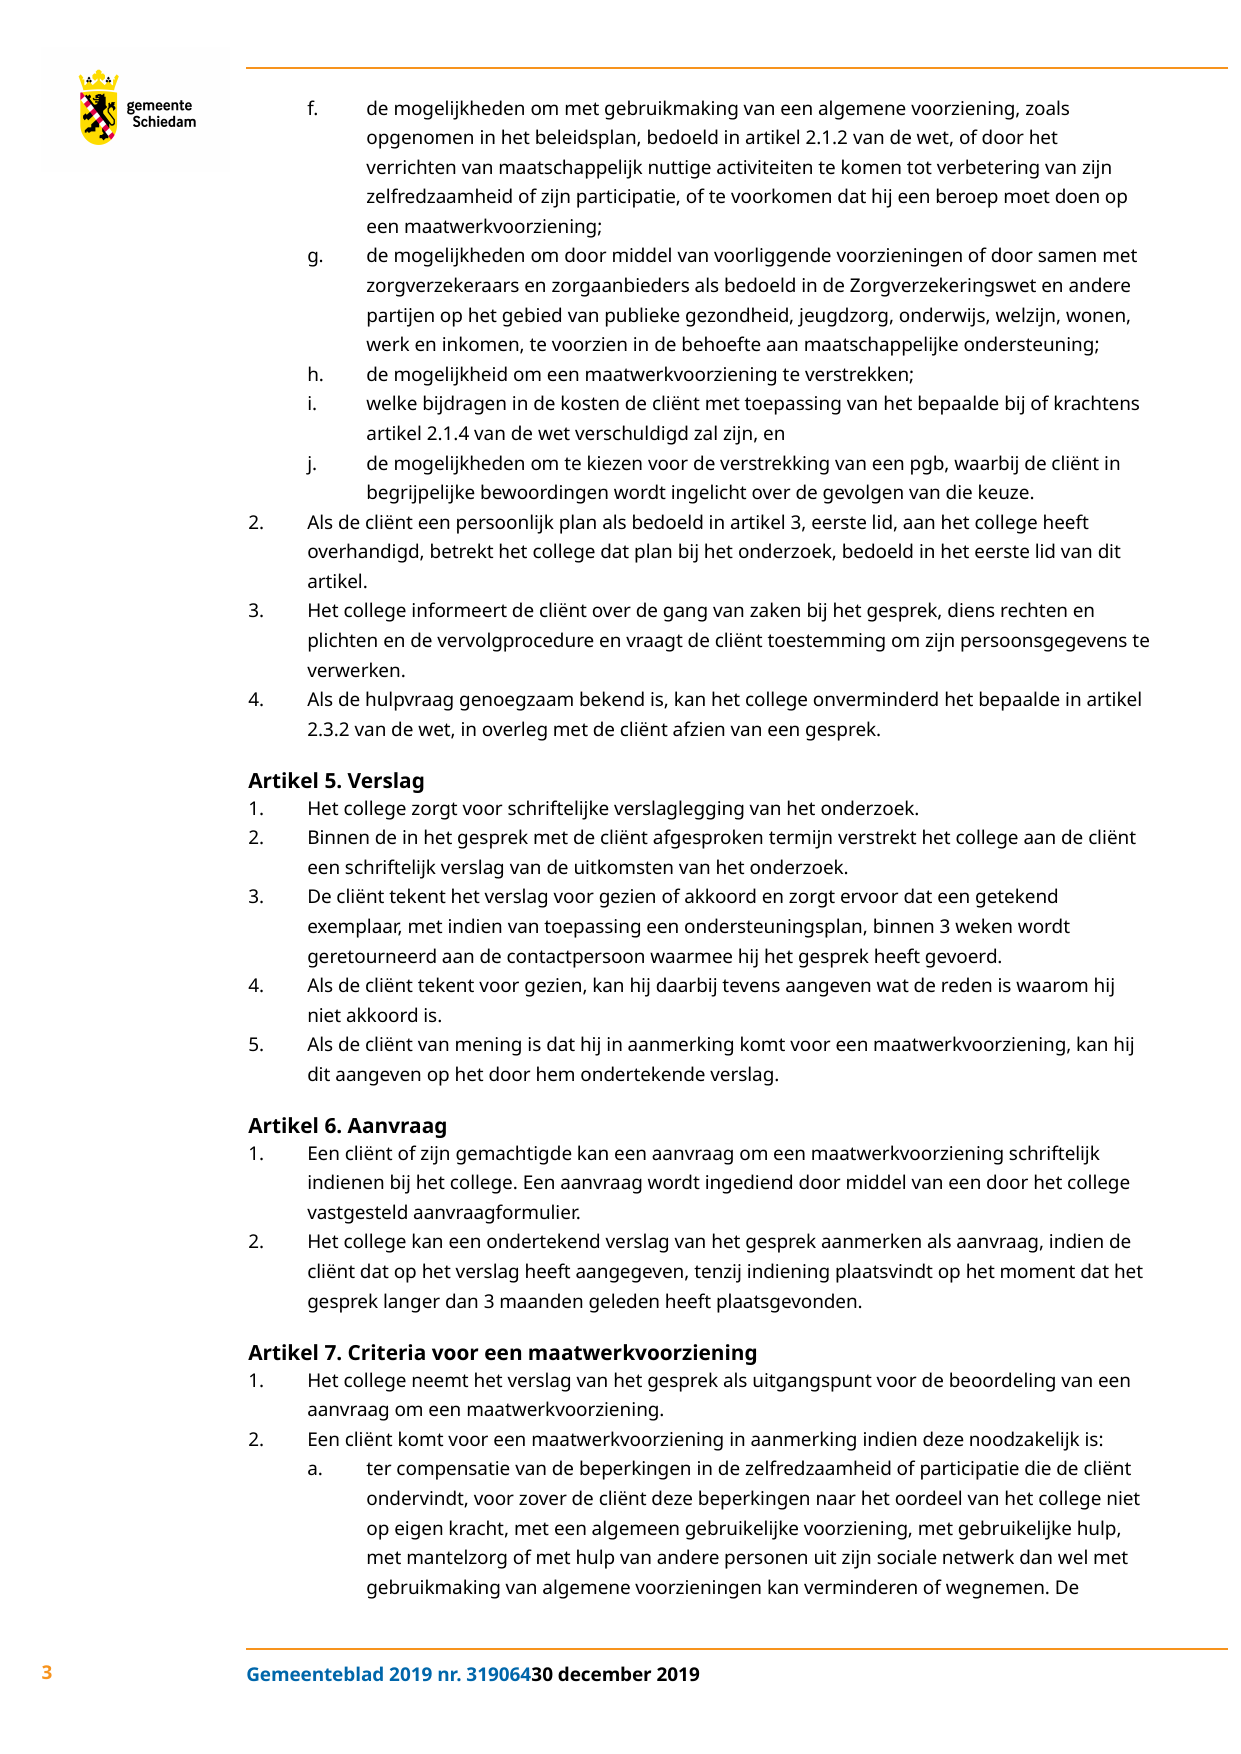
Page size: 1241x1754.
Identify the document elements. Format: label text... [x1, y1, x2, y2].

list welke bijdragen in de kosten de cliënt met toepassing van het bepaalde bij of krachtens artikel 2.1.4 van de wet verschuldigd zal zijn, en [307, 391, 1152, 446]
list Een cliënt of zijn gemachtigde kan een aanvraag om een maatwerkvoorziening schriftelijk indienen bij het college. Een aanvraag wordt ingediend door middel van een door het college vastgesteld aanvraagformulier. [248, 1140, 1152, 1225]
list ter compensatie van de beperkingen in de zelfredzaamheid of participatie die de cliënt ondervindt, voor zover de cliënt deze beperkingen naar het oordeel van het college niet op eigen kracht, met een algemeen gebruikelijke voorziening, met gebruikelijke hulp, met mantelzorg of met hulp van andere personen uit zijn sociale netwerk dan wel met gebruikmaking van algemene voorzieningen kan verminderen of wegnemen. De [307, 1456, 1152, 1599]
list Als de cliënt een persoonlijk plan als bedoeld in artikel 3, eerste lid, aan het college heeft overhandigd, betrekt het college dat plan bij het onderzoek, bedoeld in het eerste lid van dit artikel. [248, 509, 1152, 594]
list de mogelijkheden om te kiezen voor de verstrekking van een pgb, waarbij de cliënt in begrijpelijke bewoordingen wordt ingelicht over de gevolgen van die keuze. [307, 450, 1152, 505]
list Het college neemt het verslag van het gesprek als uitgangspunt voor de beoordeling van een aanvraag om een maatwerkvoorziening. [248, 1367, 1152, 1422]
list Binnen de in het gesprek met de cliënt afgesproken termijn verstrekt het college aan de cliënt een schriftelijk verslag van de uitkomsten van het onderzoek. [248, 824, 1152, 880]
list Het college informeert de cliënt over de gang van zaken bij het gesprek, diens rechten en plichten en de vervolgprocedure en vraagt de cliënt toestemming om zijn persoonsgegevens te verwerken. [248, 598, 1152, 683]
list Een cliënt komt voor een maatwerkvoorziening in aanmerking indien deze noodzakelijk is: [248, 1426, 1152, 1452]
text Artikel 5. Verslag [248, 766, 1152, 795]
list Het college zorgt voor schriftelijke verslaglegging van het onderzoek. [248, 795, 1152, 821]
picture [41, 47, 231, 172]
text Artikel 7. Criteria voor een maatwerkvoorziening [248, 1338, 1152, 1367]
list Het college kan een ondertekend verslag van het gesprek aanmerken als aanvraag, indien de cliënt dat op het verslag heeft aangegeven, tenzij indiening plaatsvindt op het moment dat het gesprek langer dan 3 maanden geleden heeft plaatsgevonden. [248, 1229, 1152, 1314]
text Artikel 6. Aanvraag [248, 1112, 1152, 1140]
list Als de cliënt van mening is dat hij in aanmerking komt voor een maatwerkvoorziening, kan hij dit aangeven op het door hem ondertekende verslag. [248, 1032, 1152, 1087]
list Als de hulpvraag genoegzaam bekend is, kan het college onverminderd het bepaalde in artikel 2.3.2 van de wet, in overleg met de cliënt afzien van een gesprek. [248, 686, 1152, 742]
list Als de cliënt tekent voor gezien, kan hij daarbij tevens aangeven wat de reden is waarom hij niet akkoord is. [248, 972, 1152, 1028]
list de mogelijkheden om door middel van voorliggende voorzieningen of door samen met zorgverzekeraars en zorgaanbieders als bedoeld in de Zorgverzekeringswet en andere partijen op het gebied van publieke gezondheid, jeugdzorg, onderwijs, welzijn, wonen, werk en inkomen, te voorzien in de behoefte aan maatschappelijke ondersteuning; [307, 243, 1152, 357]
list De cliënt tekent het verslag voor gezien of akkoord en zorgt ervoor dat een getekend exemplaar, met indien van toepassing een ondersteuningsplan, binnen 3 weken wordt geretourneerd aan de contactpersoon waarmee hij het gesprek heeft gevoerd. [248, 884, 1152, 968]
list de mogelijkheden om met gebruikmaking van een algemene voorziening, zoals opgenomen in het beleidsplan, bedoeld in artikel 2.1.2 van de wet, of door het verrichten van maatschappelijk nuttige activiteiten te komen tot verbetering van zijn zelfredzaamheid of zijn participatie, of te voorkomen dat hij een beroep moet doen op een maatwerkvoorziening; [307, 95, 1152, 239]
list de mogelijkheid om een maatwerkvoorziening te verstrekken; [307, 361, 1152, 387]
